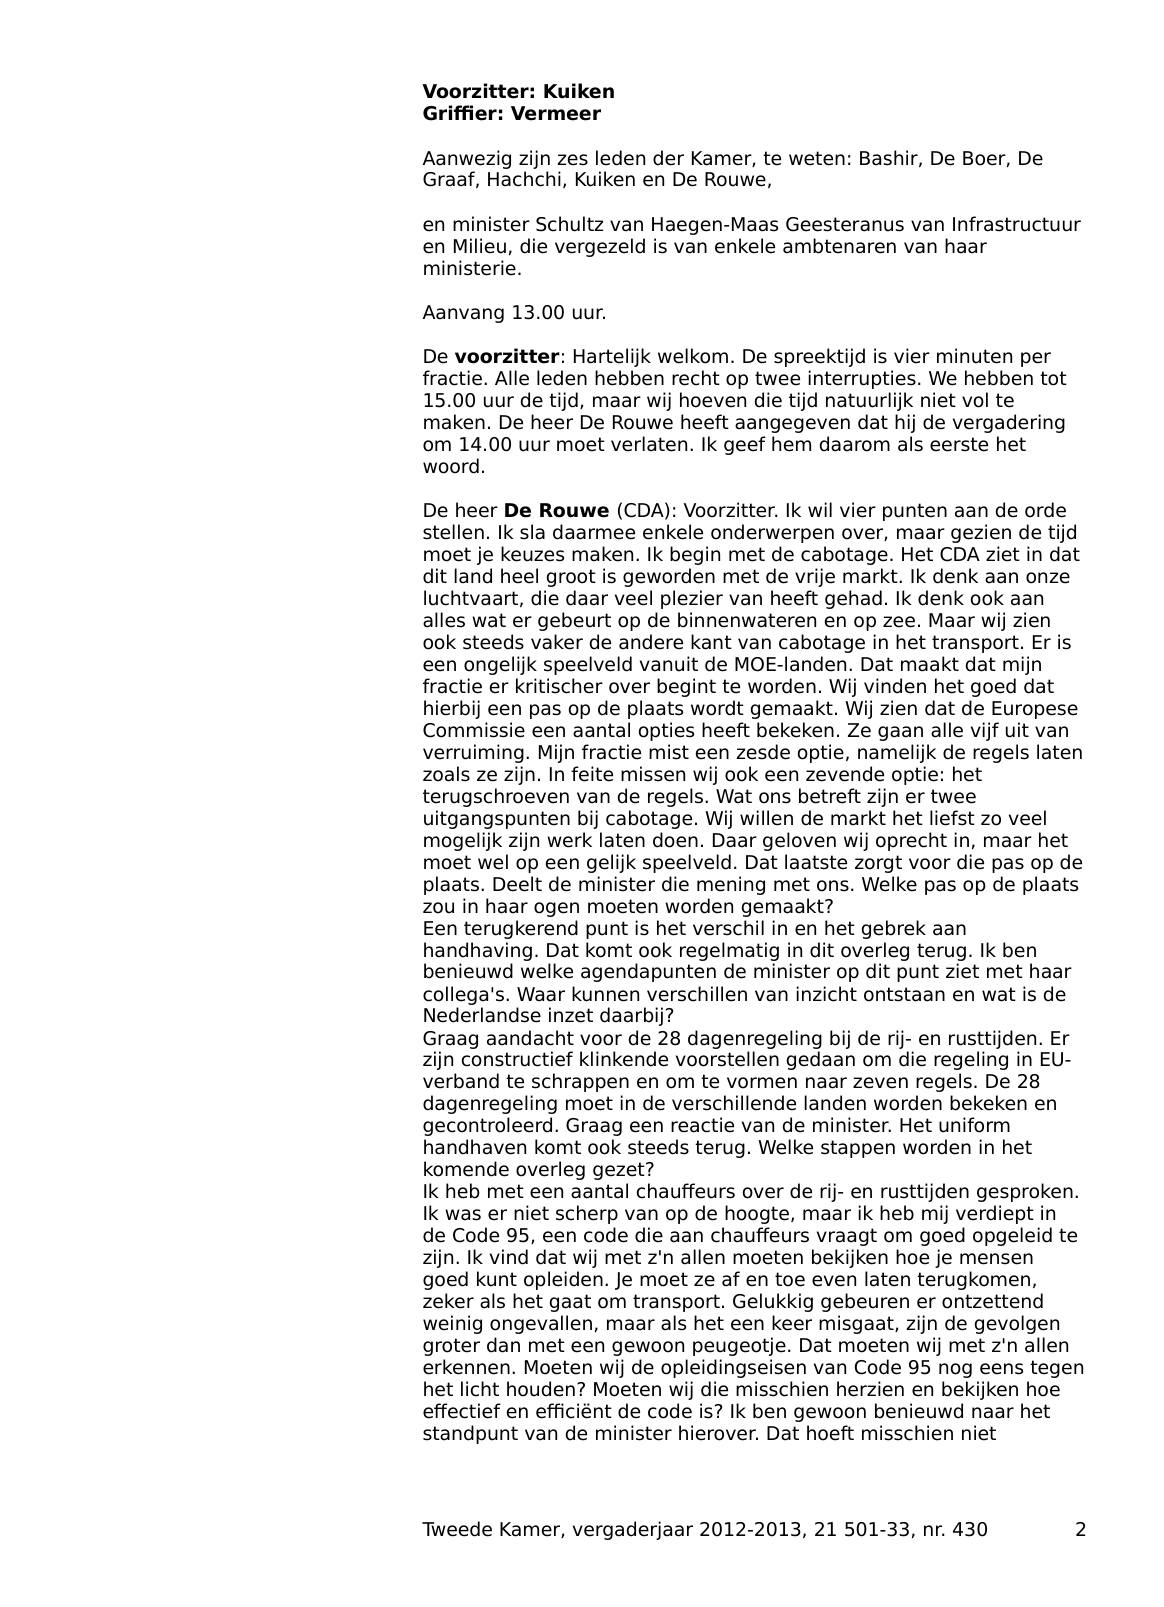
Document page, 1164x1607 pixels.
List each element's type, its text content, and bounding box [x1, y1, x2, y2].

text Graag aandacht voor de 28 dagenregeling bij de rij- en rusttijden. Er zijn constructief klinkende voorstellen gedaan om die regeling in EU-verband te schrappen en om te vormen naar zeven regels. De 28 dagenregeling moet in de verschillende landen worden bekeken en gecontroleerd. Graag een reactie van de minister. Het uniform handhaven komt ook steeds terug. Welke stappen worden in het komende overleg gezet? [422, 1027, 1087, 1181]
text Aanvang 13.00 uur. [422, 302, 1087, 324]
text Aanwezig zijn zes leden der Kamer, te weten: Bashir, De Boer, De Graaf, Hachchi, Kuiken en De Rouwe, [422, 147, 1087, 191]
text Ik heb met een aantal chauffeurs over de rij- en rusttijden gesproken. Ik was er niet scherp van op de hoogte, maar ik heb mij verdiept in de Code 95, een code die aan chauffeurs vraagt om goed opgeleid te zijn. Ik vind dat wij met z'n allen moeten bekijken hoe je mensen goed kunt opleiden. Je moet ze af en toe even laten terugkomen, zeker als het gaat om transport. Gelukkig gebeuren er ontzettend weinig ongevallen, maar als het een keer misgaat, zijn de gevolgen groter dan met een gewoon peugeotje. Dat moeten wij met z'n allen erkennen. Moeten wij de opleidingseisen van Code 95 nog eens tegen het licht houden? Moeten wij die misschien herzien en bekijken hoe effectief en efficiënt de code is? Ik ben gewoon benieuwd naar het standpunt van de minister hierover. Dat hoeft misschien niet [422, 1181, 1087, 1445]
text Voorzitter: Kuiken [422, 81, 1087, 103]
text Griffier: Vermeer [422, 103, 1087, 125]
text en minister Schultz van Haegen-Maas Geesteranus van Infrastructuur en Milieu, die vergezeld is van enkele ambtenaren van haar ministerie. [422, 213, 1087, 279]
text De heer De Rouwe (CDA): Voorzitter. Ik wil vier punten aan de orde stellen. Ik sla daarmee enkele onderwerpen over, maar gezien de tijd moet je keuzes maken. Ik begin met de cabotage. Het CDA ziet in dat dit land heel groot is geworden met de vrije markt. Ik denk aan onze luchtvaart, die daar veel plezier van heeft gehad. Ik denk ook aan alles wat er gebeurt op de binnenwateren en op zee. Maar wij zien ook steeds vaker de andere kant van cabotage in het transport. Er is een ongelijk speelveld vanuit de MOE-landen. Dat maakt dat mijn fractie er kritischer over begint te worden. Wij vinden het goed dat hierbij een pas op de plaats wordt gemaakt. Wij zien dat de Europese Commissie een aantal opties heeft bekeken. Ze gaan alle vijf uit van verruiming. Mijn fractie mist een zesde optie, namelijk de regels laten zoals ze zijn. In feite missen wij ook een zevende optie: het terugschroeven van de regels. Wat ons betreft zijn er twee uitgangspunten bij cabotage. Wij willen de markt het liefst zo veel mogelijk zijn werk laten doen. Daar geloven wij oprecht in, maar het moet wel op een gelijk speelveld. Dat laatste zorgt voor die pas op de plaats. Deelt de minister die mening met ons. Welke pas op de plaats zou in haar ogen moeten worden gemaakt? [422, 500, 1087, 917]
text De voorzitter: Hartelijk welkom. De spreektijd is vier minuten per fractie. Alle leden hebben recht op twee interrupties. We hebben tot 15.00 uur de tijd, maar wij hoeven die tijd natuurlijk niet vol te maken. De heer De Rouwe heeft aangegeven dat hij de vergadering om 14.00 uur moet verlaten. Ik geef hem daarom als eerste het woord. [422, 346, 1087, 478]
text Een terugkerend punt is het verschil in en het gebrek aan handhaving. Dat komt ook regelmatig in dit overleg terug. Ik ben benieuwd welke agendapunten de minister op dit punt ziet met haar collega's. Waar kunnen verschillen van inzicht ontstaan en wat is de Nederlandse inzet daarbij? [422, 917, 1087, 1027]
